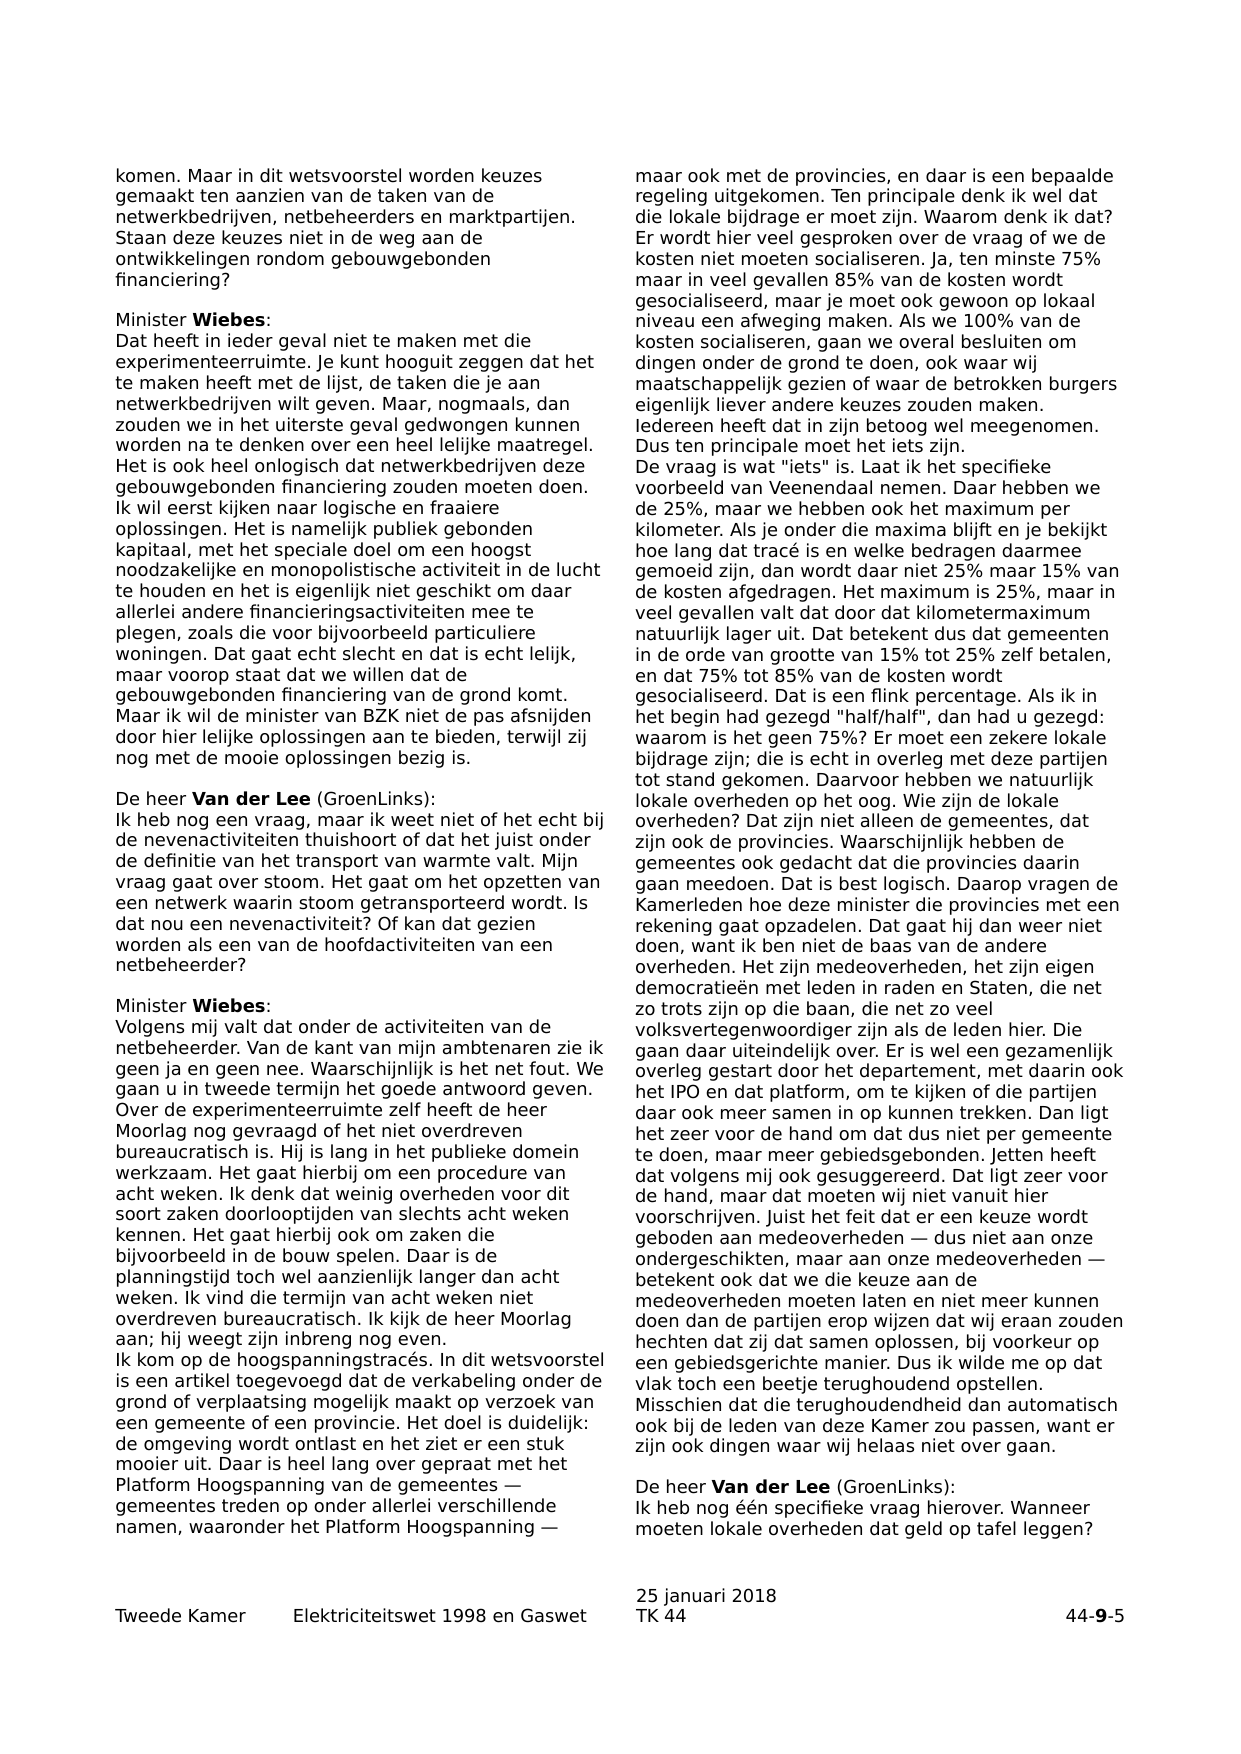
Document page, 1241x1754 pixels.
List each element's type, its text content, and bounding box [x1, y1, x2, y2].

text Minister Wiebes: [115, 996, 605, 1017]
text maar ook met de provincies, en daar is een bepaalde regeling uitgekomen. Ten principale denk ik wel dat die lokale bijdrage er moet zijn. Waarom denk ik dat? Er wordt hier veel gesproken over de vraag of we de kosten niet moeten socialiseren. Ja, ten minste 75% maar in veel gevallen 85% van de kosten wordt gesocialiseerd, maar je moet ook gewoon op lokaal niveau een afweging maken. Als we 100% van de kosten socialiseren, gaan we overal besluiten om dingen onder de grond te doen, ook waar wij maatschappelijk gezien of waar de betrokken burgers eigenlijk liever andere keuzes zouden maken. Iedereen heeft dat in zijn betoog wel meegenomen. Dus ten principale moet het iets zijn. [635, 165, 1125, 457]
text Minister Wiebes: [115, 310, 605, 331]
text komen. Maar in dit wetsvoorstel worden keuzes gemaakt ten aanzien van de taken van de netwerkbedrijven, netbeheerders en marktpartijen. Staan deze keuzes niet in de weg aan de ontwikkelingen rondom gebouwgebonden financiering? [115, 165, 605, 290]
text Over de experimenteerruimte zelf heeft de heer Moorlag nog gevraagd of het niet overdreven bureaucratisch is. Hij is lang in het publieke domein werkzaam. Het gaat hierbij om een procedure van acht weken. Ik denk dat weinig overheden voor dit soort zaken doorlooptijden van slechts acht weken kennen. Het gaat hierbij ook om zaken die bijvoorbeeld in de bouw spelen. Daar is de planningstijd toch wel aanzienlijk langer dan acht weken. Ik vind die termijn van acht weken niet overdreven bureaucratisch. Ik kijk de heer Moorlag aan; hij weegt zijn inbreng nog even. [115, 1100, 605, 1350]
text De heer Van der Lee (GroenLinks): [635, 1477, 1125, 1498]
text De vraag is wat "iets" is. Laat ik het specifieke voorbeeld van Veenendaal nemen. Daar hebben we de 25%, maar we hebben ook het maximum per kilometer. Als je onder die maxima blijft en je bekijkt hoe lang dat tracé is en welke bedragen daarmee gemoeid zijn, dan wordt daar niet 25% maar 15% van de kosten afgedragen. Het maximum is 25%, maar in veel gevallen valt dat door dat kilometermaximum natuurlijk lager uit. Dat betekent dus dat gemeenten in de orde van grootte van 15% tot 25% zelf betalen, en dat 75% tot 85% van de kosten wordt gesocialiseerd. Dat is een flink percentage. Als ik in het begin had gezegd "half/half", dan had u gezegd: waarom is het geen 75%? Er moet een zekere lokale bijdrage zijn; die is echt in overleg met deze partijen tot stand gekomen. Daarvoor hebben we natuurlijk lokale overheden op het oog. Wie zijn de lokale overheden? Dat zijn niet alleen de gemeentes, dat zijn ook de provincies. Waarschijnlijk hebben de gemeentes ook gedacht dat die provincies daarin gaan meedoen. Dat is best logisch. Daarop vragen de Kamerleden hoe deze minister die provincies met een rekening gaat opzadelen. Dat gaat hij dan weer niet doen, want ik ben niet de baas van de andere overheden. Het zijn medeoverheden, het zijn eigen democratieën met leden in raden en Staten, die net zo trots zijn op die baan, die net zo veel volksvertegenwoordiger zijn als de leden hier. Die gaan daar uiteindelijk over. Er is wel een gezamenlijk overleg gestart door het departement, met daarin ook het IPO en dat platform, om te kijken of die partijen daar ook meer samen in op kunnen trekken. Dan ligt het zeer voor de hand om dat dus niet per gemeente te doen, maar meer gebiedsgebonden. Jetten heeft dat volgens mij ook gesuggereerd. Dat ligt zeer voor de hand, maar dat moeten wij niet vanuit hier voorschrijven. Juist het feit dat er een keuze wordt geboden aan medeoverheden — dus niet aan onze ondergeschikten, maar aan onze medeoverheden — betekent ook dat we die keuze aan de medeoverheden moeten laten en niet meer kunnen doen dan de partijen erop wijzen dat wij eraan zouden hechten dat zij dat samen oplossen, bij voorkeur op een gebiedsgerichte manier. Dus ik wilde me op dat vlak toch een beetje terughoudend opstellen. Misschien dat die terughoudendheid dan automatisch ook bij de leden van deze Kamer zou passen, want er zijn ook dingen waar wij helaas niet over gaan. [635, 457, 1125, 1457]
text Dat heeft in ieder geval niet te maken met die experimenteerruimte. Je kunt hooguit zeggen dat het te maken heeft met de lijst, de taken die je aan netwerkbedrijven wilt geven. Maar, nogmaals, dan zouden we in het uiterste geval gedwongen kunnen worden na te denken over een heel lelijke maatregel. Het is ook heel onlogisch dat netwerkbedrijven deze gebouwgebonden financiering zouden moeten doen. Ik wil eerst kijken naar logische en fraaiere oplossingen. Het is namelijk publiek gebonden kapitaal, met het speciale doel om een hoogst noodzakelijke en monopolistische activiteit in de lucht te houden en het is eigenlijk niet geschikt om daar allerlei andere financieringsactiviteiten mee te plegen, zoals die voor bijvoorbeeld particuliere woningen. Dat gaat echt slecht en dat is echt lelijk, maar voorop staat dat we willen dat de gebouwgebonden financiering van de grond komt. Maar ik wil de minister van BZK niet de pas afsnijden door hier lelijke oplossingen aan te bieden, terwijl zij nog met de mooie oplossingen bezig is. [115, 331, 605, 768]
text Volgens mij valt dat onder de activiteiten van de netbeheerder. Van de kant van mijn ambtenaren zie ik geen ja en geen nee. Waarschijnlijk is het net fout. We gaan u in tweede termijn het goede antwoord geven. [115, 1017, 605, 1100]
text De heer Van der Lee (GroenLinks): [115, 788, 605, 809]
text Ik heb nog een vraag, maar ik weet niet of het echt bij de nevenactiviteiten thuishoort of dat het juist onder de definitie van het transport van warmte valt. Mijn vraag gaat over stoom. Het gaat om het opzetten van een netwerk waarin stoom getransporteerd wordt. Is dat nou een nevenactiviteit? Of kan dat gezien worden als een van de hoofdactiviteiten van een netbeheerder? [115, 809, 605, 976]
text Ik heb nog één specifieke vraag hierover. Wanneer moeten lokale overheden dat geld op tafel leggen? [635, 1498, 1125, 1539]
text Ik kom op de hoogspanningstracés. In dit wetsvoorstel is een artikel toegevoegd dat de verkabeling onder de grond of verplaatsing mogelijk maakt op verzoek van een gemeente of een provincie. Het doel is duidelijk: de omgeving wordt ontlast en het ziet er een stuk mooier uit. Daar is heel lang over gepraat met het Platform Hoogspanning van de gemeentes — gemeentes treden op onder allerlei verschillende namen, waaronder het Platform Hoogspanning — [115, 1350, 605, 1537]
